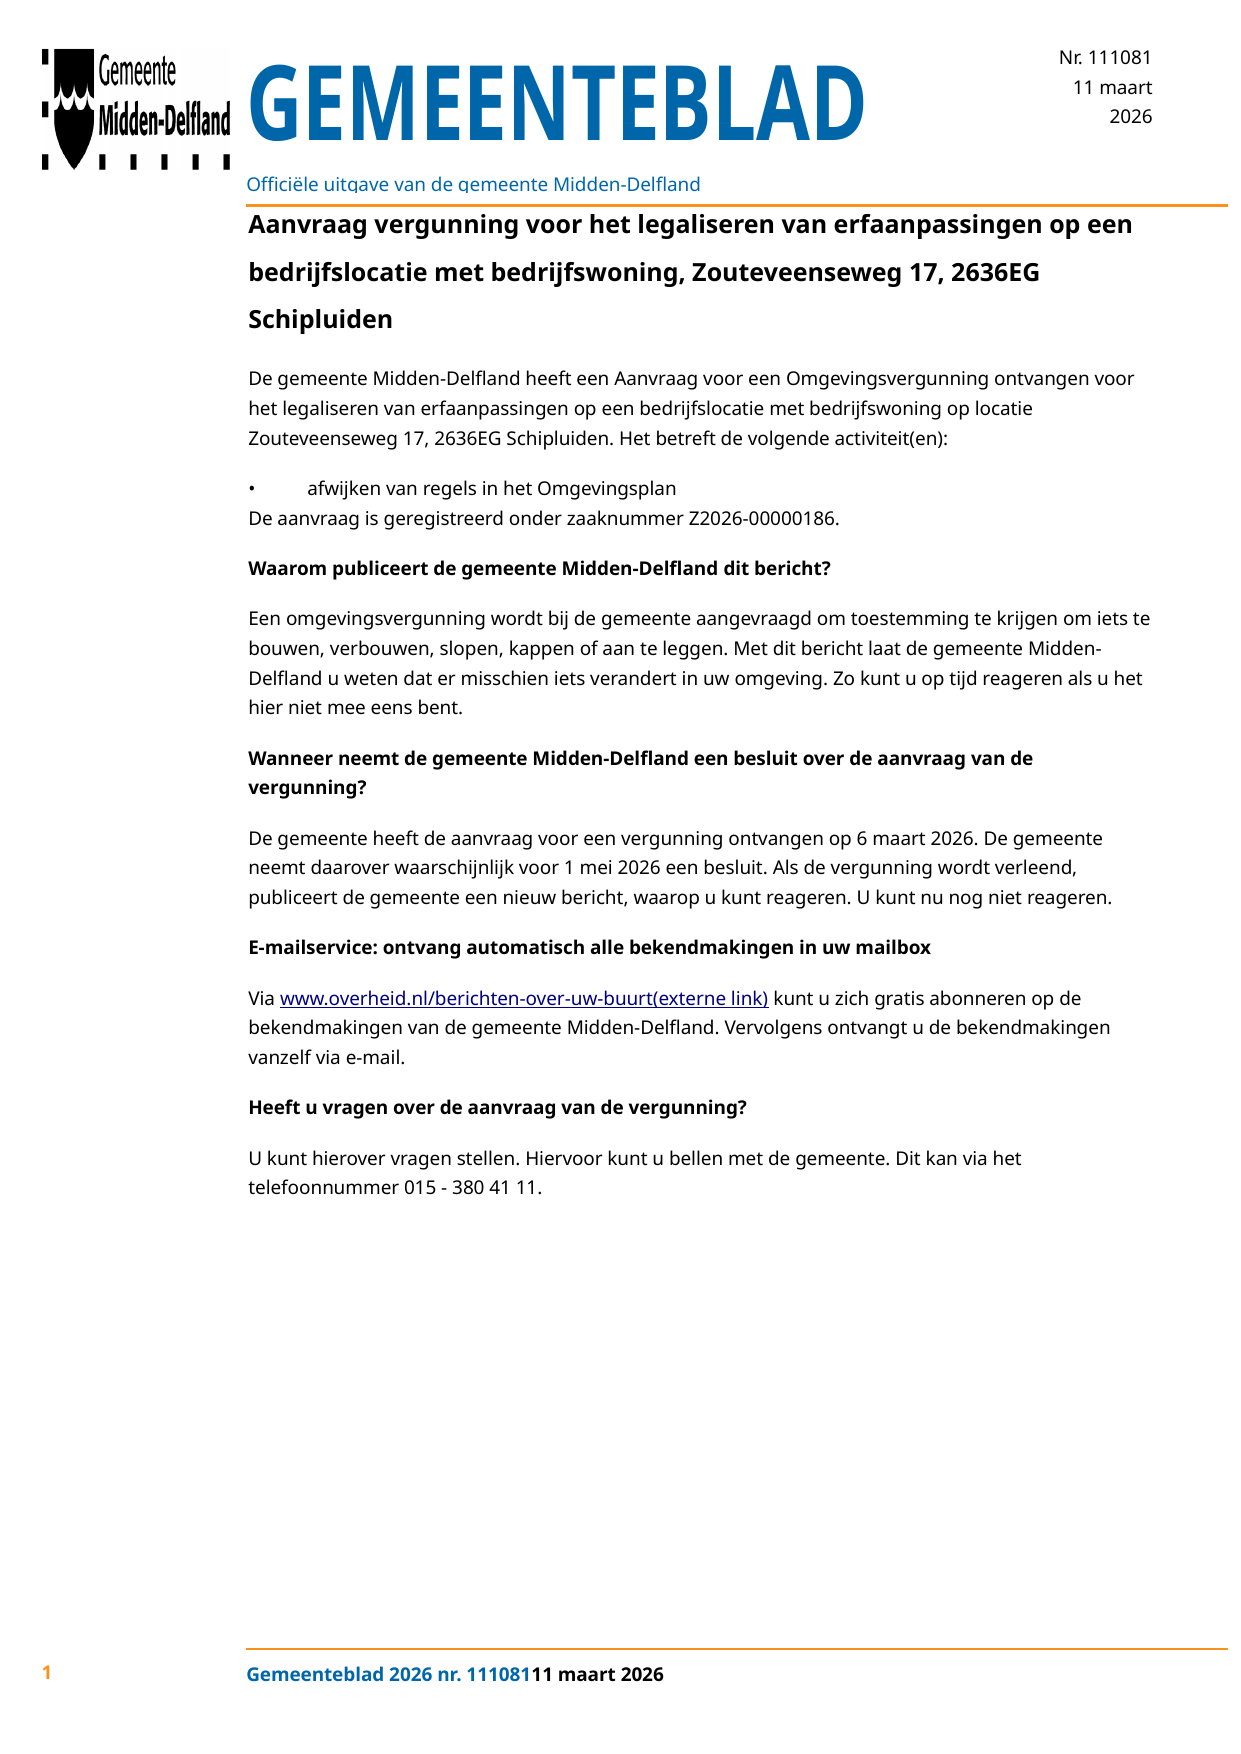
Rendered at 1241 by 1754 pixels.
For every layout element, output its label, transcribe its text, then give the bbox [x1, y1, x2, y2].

text Via www.overheid.nl/berichten-over-uw-buurt(externe link) kunt u zich gratis abonneren op de bekendmakingen van de gemeente Midden-Delfland. Vervolgens ontvangt u de bekendmakingen vanzelf via e-mail. [248, 985, 1152, 1069]
text Waarom publiceert de gemeente Midden-Delfland dit bericht? [248, 555, 1152, 581]
text U kunt hierover vragen stellen. Hiervoor kunt u bellen met de gemeente. Dit kan via het telefoonnummer 015 - 380 41 11. [248, 1145, 1152, 1200]
text Heeft u vragen over de aanvraag van de vergunning? [248, 1094, 1152, 1120]
text De gemeente Midden-Delfland heeft een Aanvraag voor een Omgevingsvergunning ontvangen voor het legaliseren van erfaanpassingen op een bedrijfslocatie met bedrijfswoning op locatie Zouteveenseweg 17, 2636EG Schipluiden. Het betreft de volgende activiteit(en): [248, 366, 1152, 450]
picture [41, 47, 231, 172]
text E-mailservice: ontvang automatisch alle bekendmakingen in uw mailbox [248, 934, 1152, 960]
list afwijken van regels in het Omgevingsplan [248, 475, 1152, 501]
text Een omgevingsvergunning wordt bij de gemeente aangevraagd om toestemming te krijgen om iets te bouwen, verbouwen, slopen, kappen of aan te leggen. Met dit bericht laat de gemeente Midden-Delfland u weten dat er misschien iets verandert in uw omgeving. Zo kunt u op tijd reageren als u het hier niet mee eens bent. [248, 606, 1152, 720]
text De aanvraag is geregistreerd onder zaaknummer Z2026-00000186. [248, 505, 1152, 530]
text Aanvraag vergunning voor het legaliseren van erfaanpassingen op een bedrijfslocatie met bedrijfswoning, Zouteveenseweg 17, 2636EG Schipluiden [248, 207, 1152, 336]
text De gemeente heeft de aanvraag voor een vergunning ontvangen op 6 maart 2026. De gemeente neemt daarover waarschijnlijk voor 1 mei 2026 een besluit. Als de vergunning wordt verleend, publiceert de gemeente een nieuw bericht, waarop u kunt reageren. U kunt nu nog niet reageren. [248, 825, 1152, 909]
text Wanneer neemt de gemeente Midden-Delfland een besluit over de aanvraag van de vergunning? [248, 745, 1152, 800]
